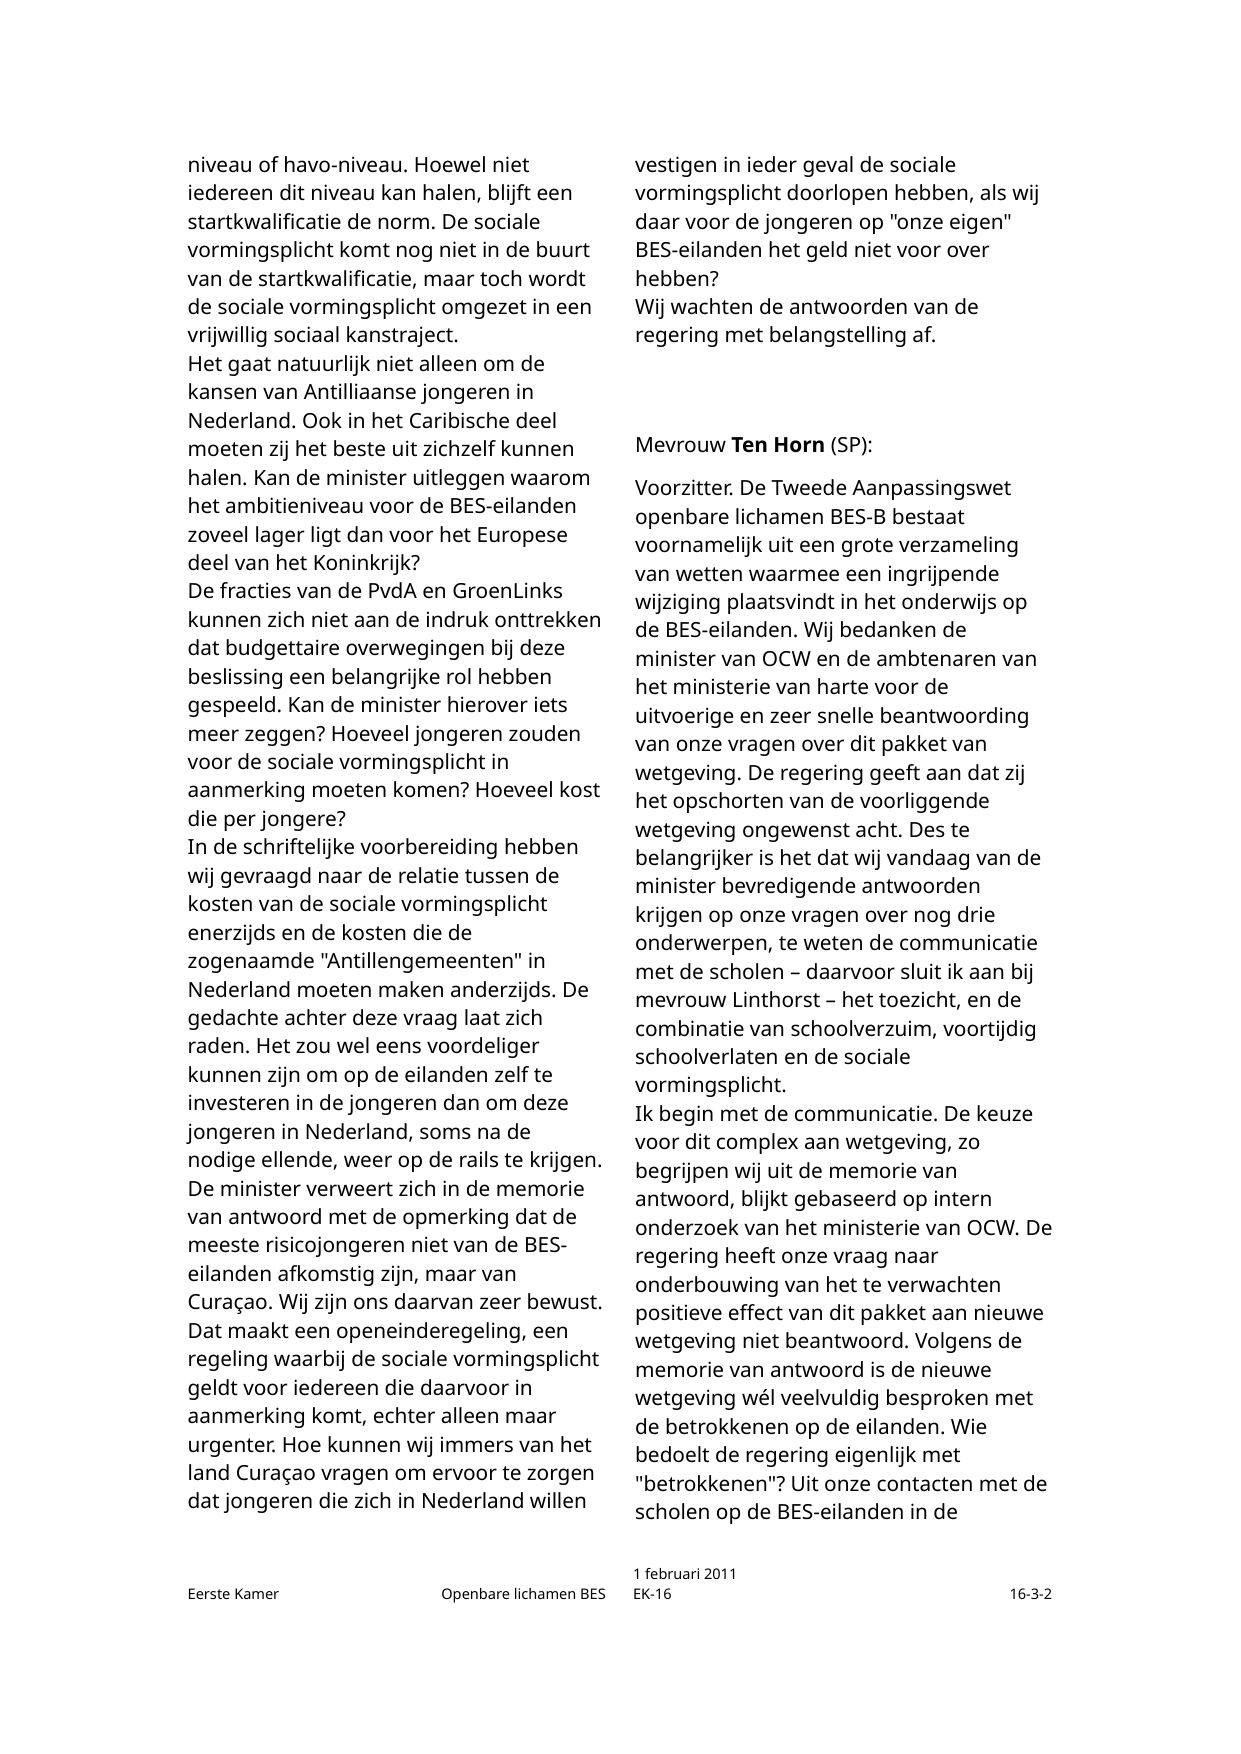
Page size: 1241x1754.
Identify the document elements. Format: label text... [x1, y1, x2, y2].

text niveau of havo-niveau. Hoewel niet iedereen dit niveau kan halen, blijft een startkwalificatie de norm. De sociale vormingsplicht komt nog niet in de buurt van de startkwalificatie, maar toch wordt de sociale vormingsplicht omgezet in een vrijwillig sociaal kanstraject. [187, 150, 605, 349]
text Het gaat natuurlijk niet alleen om de kansen van Antilliaanse jongeren in Nederland. Ook in het Caribische deel moeten zij het beste uit zichzelf kunnen halen. Kan de minister uitleggen waarom het ambitieniveau voor de BES-eilanden zoveel lager ligt dan voor het Europese deel van het Koninkrijk? [187, 349, 605, 577]
text Wij wachten de antwoorden van de regering met belangstelling af. [635, 292, 1053, 349]
text Ik begin met de communicatie. De keuze voor dit complex aan wetgeving, zo begrijpen wij uit de memorie van antwoord, blijkt gebaseerd op intern onderzoek van het ministerie van OCW. De regering heeft onze vraag naar onderbouwing van het te verwachten positieve effect van dit pakket aan nieuwe wetgeving niet beantwoord. Volgens de memorie van antwoord is de nieuwe wetgeving wél veelvuldig besproken met de betrokkenen op de eilanden. Wie bedoelt de regering eigenlijk met "betrokkenen"? Uit onze contacten met de scholen op de BES-eilanden in de [635, 1099, 1053, 1526]
text De fracties van de PvdA en GroenLinks kunnen zich niet aan de indruk onttrekken dat budgettaire overwegingen bij deze beslissing een belangrijke rol hebben gespeeld. Kan de minister hierover iets meer zeggen? Hoeveel jongeren zouden voor de sociale vormingsplicht in aanmerking moeten komen? Hoeveel kost die per jongere? [187, 577, 605, 832]
text In de schriftelijke voorbereiding hebben wij gevraagd naar de relatie tussen de kosten van de sociale vormingsplicht enerzijds en de kosten die de zogenaamde "Antillengemeenten" in Nederland moeten maken anderzijds. De gedachte achter deze vraag laat zich raden. Het zou wel eens voordeliger kunnen zijn om op de eilanden zelf te investeren in de jongeren dan om deze jongeren in Nederland, soms na de nodige ellende, weer op de rails te krijgen. [187, 832, 605, 1174]
text  [635, 379, 1053, 407]
text vestigen in ieder geval de sociale vormingsplicht doorlopen hebben, als wij daar voor de jongeren op "onze eigen" BES-eilanden het geld niet voor over hebben? [635, 150, 1053, 292]
text Voorzitter. De Tweede Aanpassingswet openbare lichamen BES-B bestaat voornamelijk uit een grote verzameling van wetten waarmee een ingrijpende wijziging plaatsvindt in het onderwijs op de BES-eilanden. Wij bedanken de minister van OCW en de ambtenaren van het ministerie van harte voor de uitvoerige en zeer snelle beantwoording van onze vragen over dit pakket van wetgeving. De regering geeft aan dat zij het opschorten van de voorliggende wetgeving ongewenst acht. Des te belangrijker is het dat wij vandaag van de minister bevredigende antwoorden krijgen op onze vragen over nog drie onderwerpen, te weten de communicatie met de scholen – daarvoor sluit ik aan bij mevrouw Linthorst – het toezicht, en de combinatie van schoolverzuim, voortijdig schoolverlaten en de sociale vormingsplicht. [635, 473, 1053, 1099]
text Mevrouw Ten Horn (SP): [635, 430, 1053, 458]
text De minister verweert zich in de memorie van antwoord met de opmerking dat de meeste risicojongeren niet van de BES-eilanden afkomstig zijn, maar van Curaçao. Wij zijn ons daarvan zeer bewust. Dat maakt een openeinderegeling, een regeling waarbij de sociale vormingsplicht geldt voor iedereen die daarvoor in aanmerking komt, echter alleen maar urgenter. Hoe kunnen wij immers van het land Curaçao vragen om ervoor te zorgen dat jongeren die zich in Nederland willen [187, 1174, 605, 1515]
